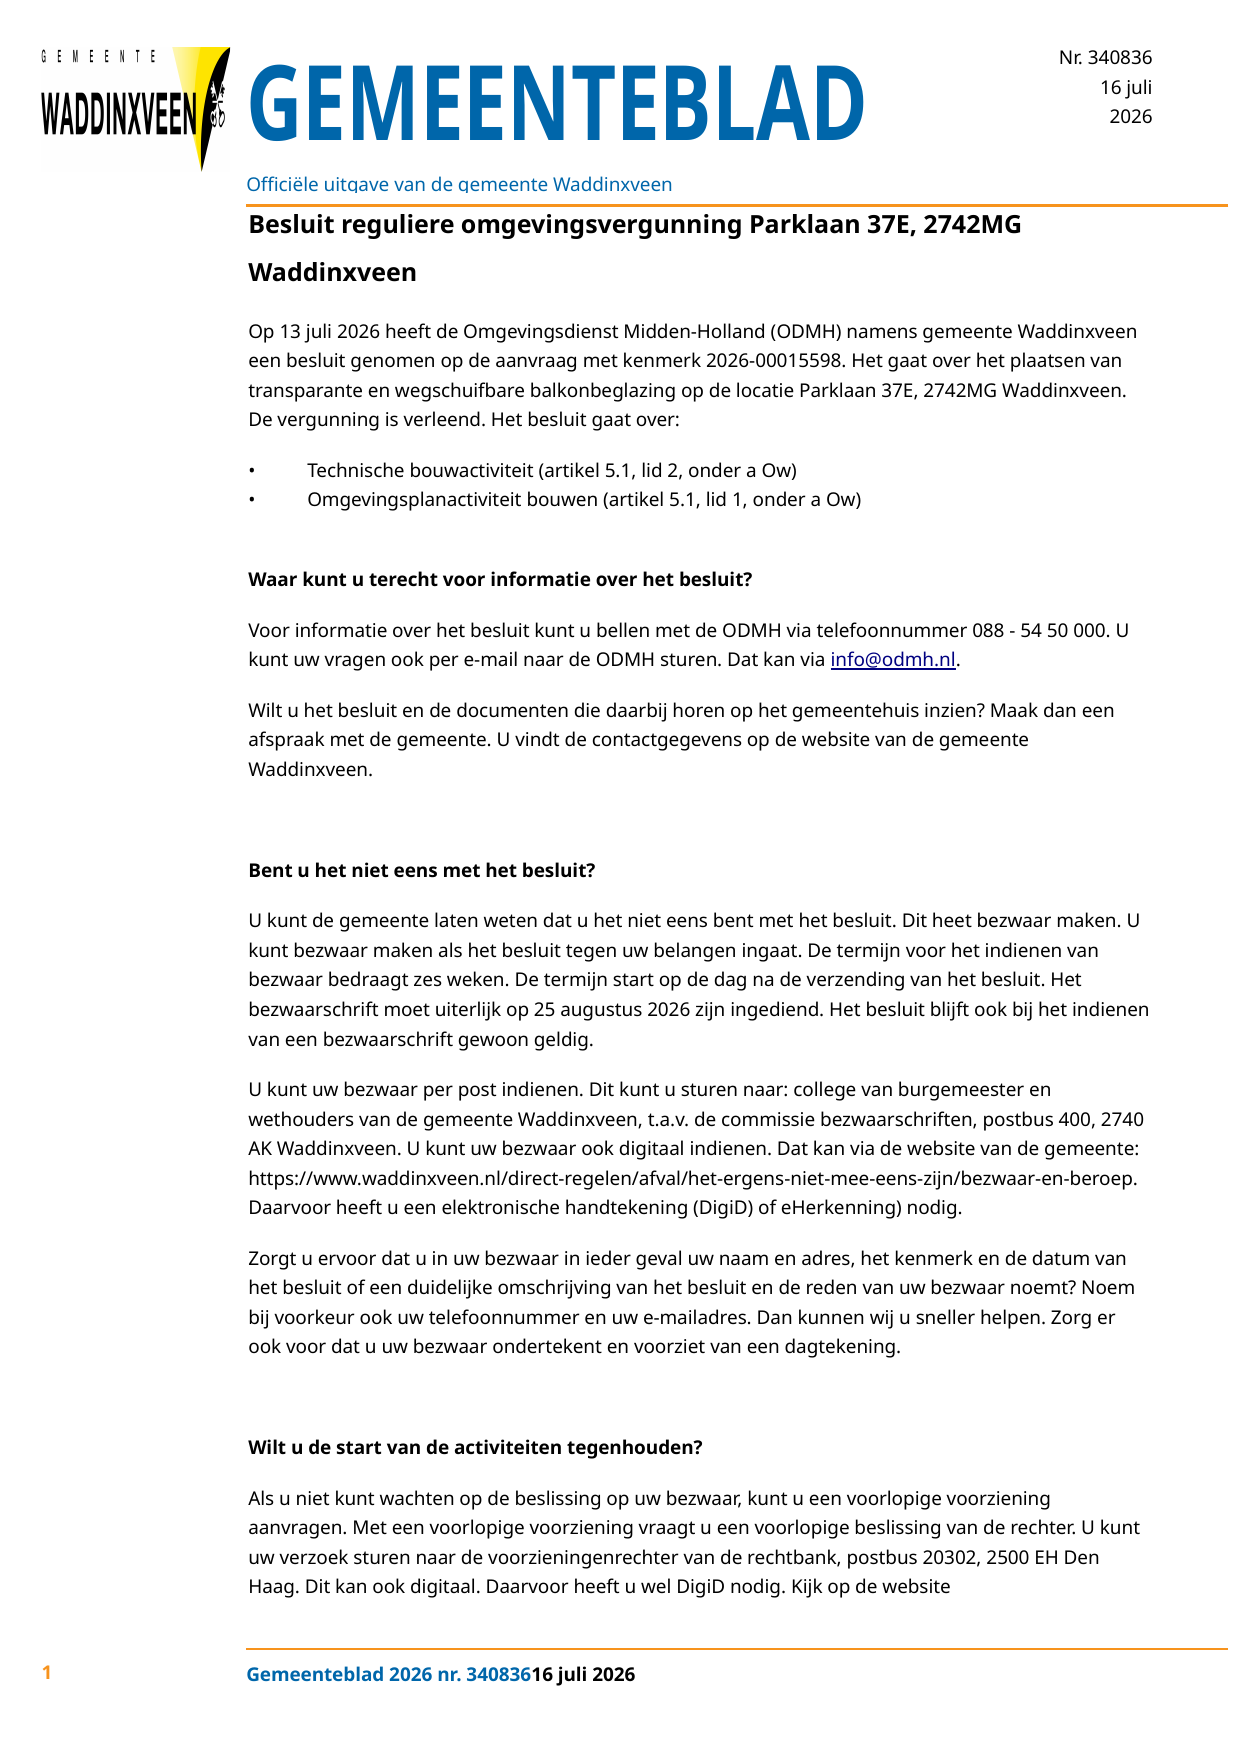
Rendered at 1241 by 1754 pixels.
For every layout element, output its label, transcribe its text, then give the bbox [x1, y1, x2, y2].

list Omgevingsplanactiviteit bouwen (artikel 5.1, lid 1, onder a Ow) [248, 487, 1152, 512]
text U kunt uw bezwaar per post indienen. Dit kunt u sturen naar: college van burgemeester en wethouders van de gemeente Waddinxveen, t.a.v. de commissie bezwaarschriften, postbus 400, 2740 AK Waddinxveen. U kunt uw bezwaar ook digitaal indienen. Dat kan via de website van de gemeente: https://www.waddinxveen.nl/direct-regelen/afval/het-ergens-niet-mee-eens-zijn/bezwaar-en-beroep. Daarvoor heeft u een elektronische handtekening (DigiD) of eHerkenning) nodig. [248, 1076, 1152, 1220]
text Op 13 juli 2026 heeft de Omgevingsdienst Midden-Holland (ODMH) namens gemeente Waddinxveen een besluit genomen op de aanvraag met kenmerk 2026-00015598. Het gaat over het plaatsen van transparante en wegschuifbare balkonbeglazing op de locatie Parklaan 37E, 2742MG Waddinxveen. De vergunning is verleend. Het besluit gaat over: [248, 318, 1152, 432]
text Voor informatie over het besluit kunt u bellen met de ODMH via telefoonnummer 088 - 54 50 000. U kunt uw vragen ook per e-mail naar de ODMH sturen. Dat kan via info@odmh.nl. [248, 617, 1152, 672]
text U kunt de gemeente laten weten dat u het niet eens bent met het besluit. Dit heet bezwaar maken. U kunt bezwaar maken als het besluit tegen uw belangen ingaat. De termijn voor het indienen van bezwaar bedraagt zes weken. De termijn start op de dag na de verzending van het besluit. Het bezwaarschrift moet uiterlijk op 25 augustus 2026 zijn ingediend. Het besluit blijft ook bij het indienen van een bezwaarschrift gewoon geldig. [248, 907, 1152, 1052]
text Besluit reguliere omgevingsvergunning Parklaan 37E, 2742MG Waddinxveen [248, 207, 1152, 288]
text Als u niet kunt wachten op de beslissing op uw bezwaar, kunt u een voorlopige voorziening aanvragen. Met een voorlopige voorziening vraagt u een voorlopige beslissing van de rechter. U kunt uw verzoek sturen naar de voorzieningenrechter van de rechtbank, postbus 20302, 2500 EH Den Haag. Dit kan ook digitaal. Daarvoor heeft u wel DigiD nodig. Kijk op de website [248, 1485, 1152, 1599]
picture [41, 47, 231, 172]
text Wilt u de start van de activiteiten tegenhouden? [248, 1434, 1152, 1460]
text Wilt u het besluit en de documenten die daarbij horen op het gemeentehuis inzien? Maak dan een afspraak met de gemeente. U vindt de contactgegevens op de website van de gemeente Waddinxveen. [248, 697, 1152, 782]
text Waar kunt u terecht voor informatie over het besluit? [248, 567, 1152, 592]
text Bent u het niet eens met het besluit? [248, 857, 1152, 883]
text Zorgt u ervoor dat u in uw bezwaar in ieder geval uw naam en adres, het kenmerk en de datum van het besluit of een duidelijke omschrijving van het besluit en de reden van uw bezwaar noemt? Noem bij voorkeur ook uw telefoonnummer en uw e-mailadres. Dan kunnen wij u sneller helpen. Zorg er ook voor dat u uw bezwaar ondertekent en voorziet van een dagtekening. [248, 1245, 1152, 1359]
list Technische bouwactiviteit (artikel 5.1, lid 2, onder a Ow) [248, 457, 1152, 483]
